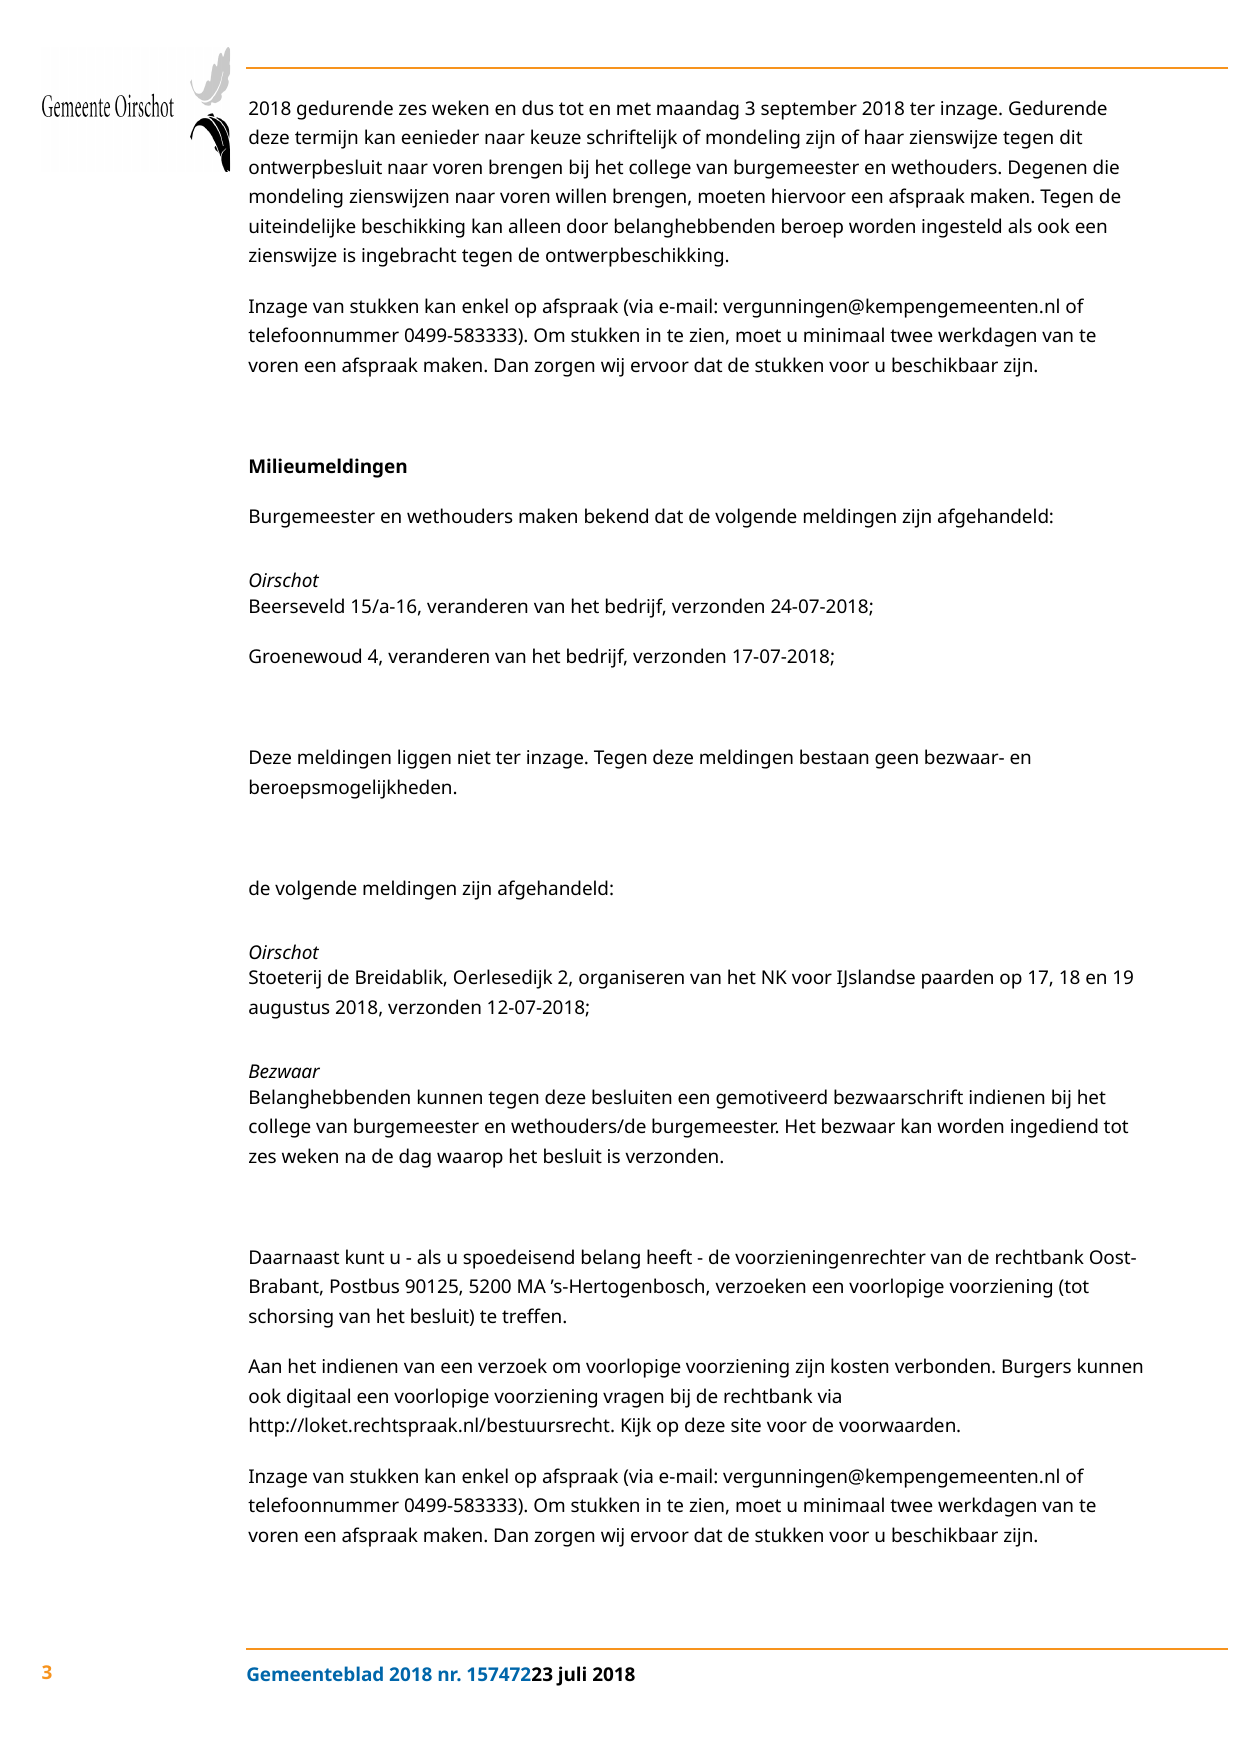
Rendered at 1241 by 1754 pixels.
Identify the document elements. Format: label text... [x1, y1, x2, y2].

text Oirschot [248, 939, 1152, 964]
text Bezwaar [248, 1058, 1152, 1084]
text Beerseveld 15/a-16, veranderen van het bedrijf, verzonden 24-07-2018; [248, 593, 1152, 619]
text 2018 gedurende zes weken en dus tot en met maandag 3 september 2018 ter inzage. Gedurende deze termijn kan eenieder naar keuze schriftelijk of mondeling zijn of haar zienswijze tegen dit ontwerpbesluit naar voren brengen bij het college van burgemeester en wethouders. Degenen die mondeling zienswijzen naar voren willen brengen, moeten hiervoor een afspraak maken. Tegen de uiteindelijke beschikking kan alleen door belanghebbenden beroep worden ingesteld als ook een zienswijze is ingebracht tegen de ontwerpbeschikking. [248, 95, 1152, 268]
text Burgemeester en wethouders maken bekend dat de volgende meldingen zijn afgehandeld: [248, 503, 1152, 529]
text Deze meldingen liggen niet ter inzage. Tegen deze meldingen bestaan geen bezwaar- en beroepsmogelijkheden. [248, 744, 1152, 800]
text Groenewoud 4, veranderen van het bedrijf, verzonden 17-07-2018; [248, 644, 1152, 669]
text Daarnaast kunt u - als u spoedeisend belang heeft - de voorzieningenrechter van de rechtbank Oost-Brabant, Postbus 90125, 5200 MA ’s-Hertogenbosch, verzoeken een voorlopige voorziening (tot schorsing van het besluit) te treffen. [248, 1244, 1152, 1329]
text de volgende meldingen zijn afgehandeld: [248, 875, 1152, 901]
text Inzage van stukken kan enkel op afspraak (via e-mail: vergunningen@kempengemeenten.nl of telefoonnummer 0499-583333). Om stukken in te zien, moet u minimaal twee werkdagen van te voren een afspraak maken. Dan zorgen wij ervoor dat de stukken voor u beschikbaar zijn. [248, 293, 1152, 378]
text Oirschot [248, 567, 1152, 593]
picture [41, 47, 231, 172]
text Belanghebbenden kunnen tegen deze besluiten een gemotiveerd bezwaarschrift indienen bij het college van burgemeester en wethouders/de burgemeester. Het bezwaar kan worden ingediend tot zes weken na de dag waarop het besluit is verzonden. [248, 1084, 1152, 1169]
text Milieumeldingen [248, 453, 1152, 479]
text Inzage van stukken kan enkel op afspraak (via e-mail: vergunningen@kempengemeenten.nl of telefoonnummer 0499-583333). Om stukken in te zien, moet u minimaal twee werkdagen van te voren een afspraak maken. Dan zorgen wij ervoor dat de stukken voor u beschikbaar zijn. [248, 1463, 1152, 1548]
text Stoeterij de Breidablik, Oerlesedijk 2, organiseren van het NK voor IJslandse paarden op 17, 18 en 19 augustus 2018, verzonden 12-07-2018; [248, 964, 1152, 1020]
text Aan het indienen van een verzoek om voorlopige voorziening zijn kosten verbonden. Burgers kunnen ook digitaal een voorlopige voorziening vragen bij de rechtbank via http://loket.rechtspraak.nl/bestuursrecht. Kijk op deze site voor de voorwaarden. [248, 1353, 1152, 1438]
